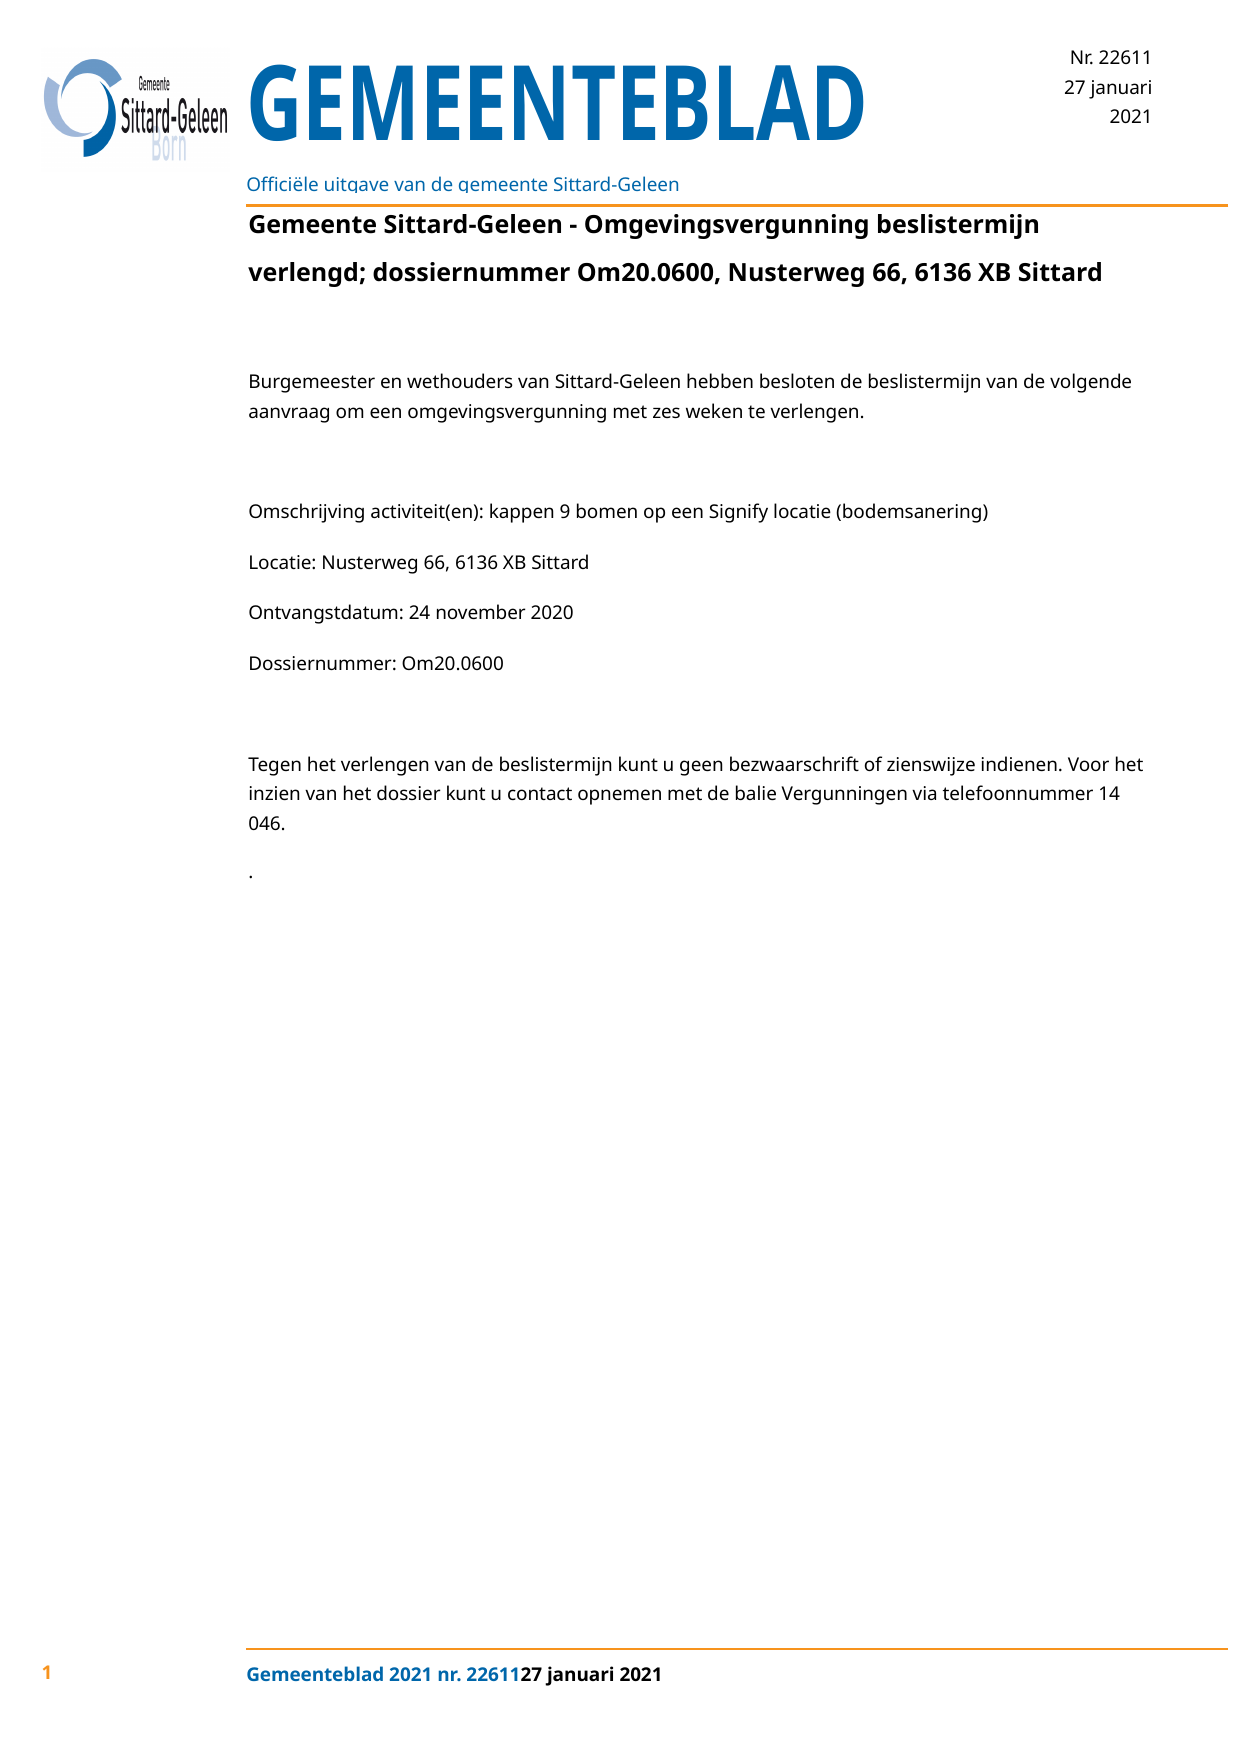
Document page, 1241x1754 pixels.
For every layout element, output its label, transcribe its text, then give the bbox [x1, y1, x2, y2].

text Locatie: Nusterweg 66, 6136 XB Sittard [248, 549, 1152, 575]
text Tegen het verlengen van de beslistermijn kunt u geen bezwaarschrift of zienswijze indienen. Voor het inzien van het dossier kunt u contact opnemen met de balie Vergunningen via telefoonnummer 14 046. [248, 751, 1152, 836]
text Gemeente Sittard-Geleen - Omgevingsvergunning beslistermijn verlengd; dossiernummer Om20.0600, Nusterweg 66, 6136 XB Sittard [248, 207, 1152, 288]
text Ontvangstdatum: 24 november 2020 [248, 599, 1152, 625]
text Dossiernummer: Om20.0600 [248, 650, 1152, 676]
picture [41, 47, 231, 172]
text . [248, 858, 1152, 883]
text Omschrijving activiteit(en): kappen 9 bomen op een Signify locatie (bodemsanering) [248, 499, 1152, 524]
text Burgemeester en wethouders van Sittard-Geleen hebben besloten de beslistermijn van de volgende aanvraag om een omgevingsvergunning met zes weken te verlengen. [248, 368, 1152, 424]
